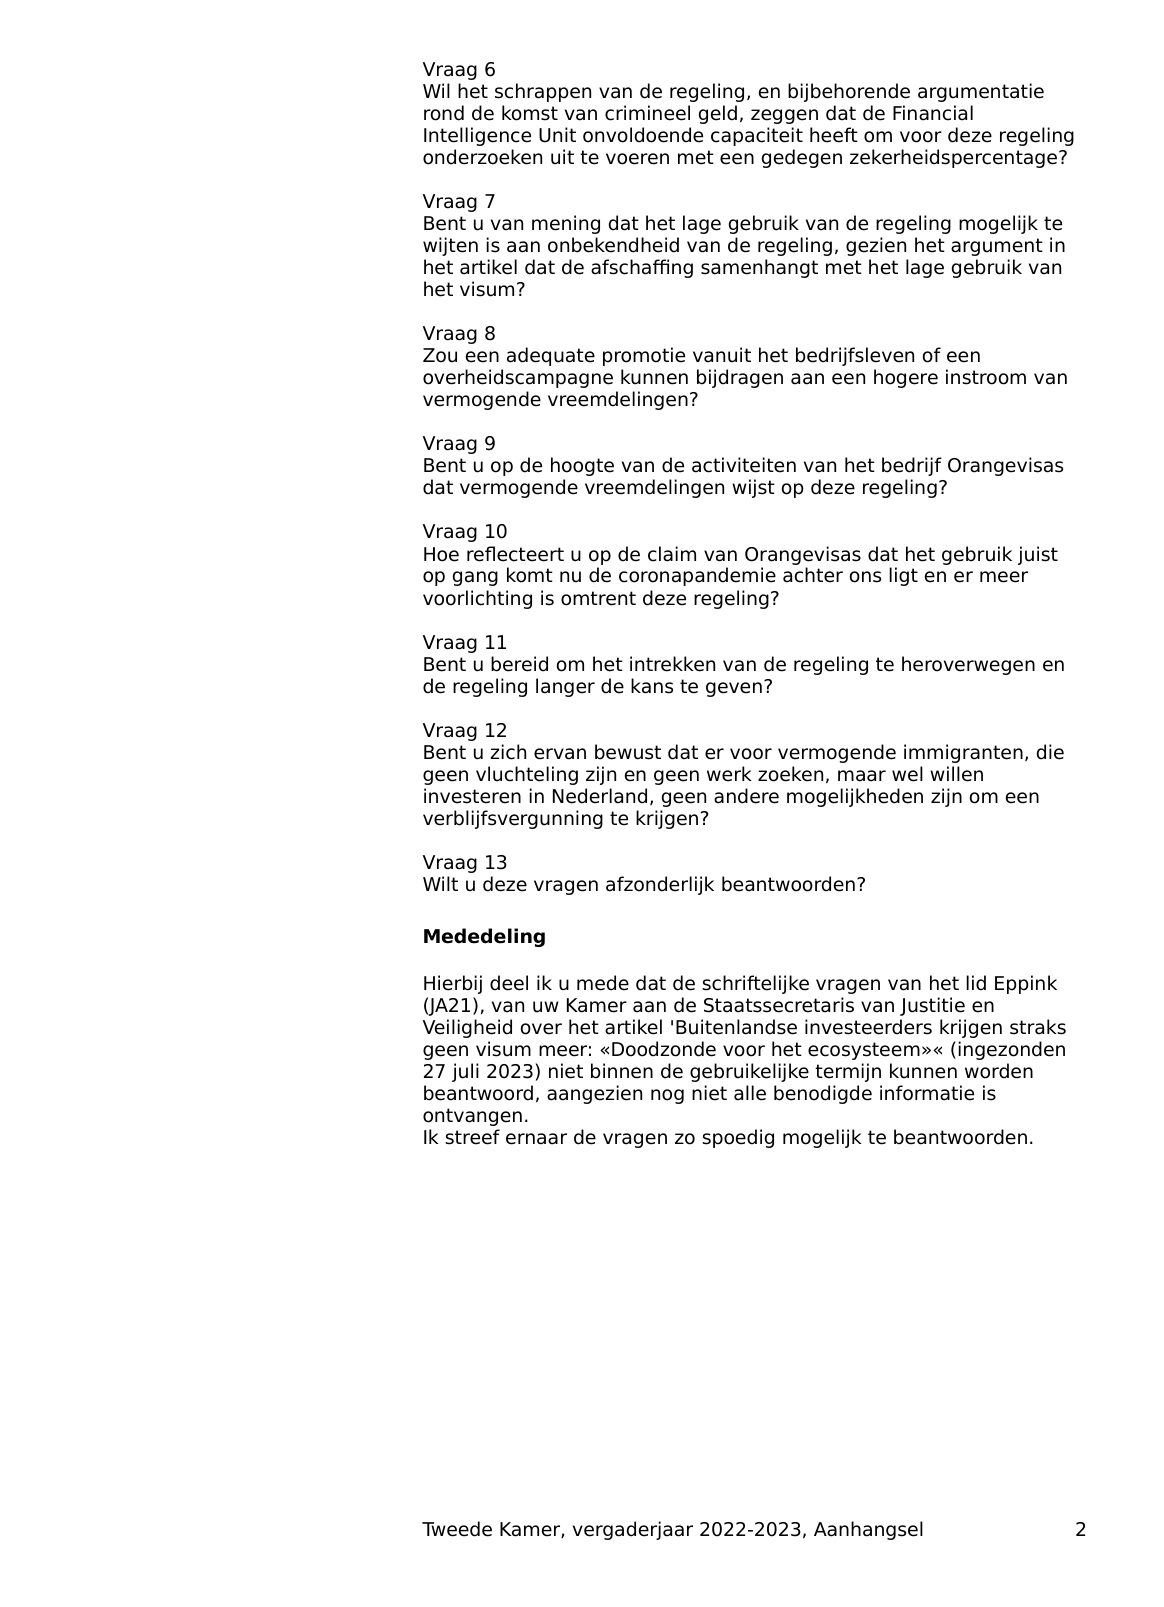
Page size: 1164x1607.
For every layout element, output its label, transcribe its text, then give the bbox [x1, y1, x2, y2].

text Vraag 9 [422, 433, 1087, 455]
text Hierbij deel ik u mede dat de schriftelijke vragen van het lid Eppink (JA21), van uw Kamer aan de Staatssecretaris van Justitie en Veiligheid over het artikel 'Buitenlandse investeerders krijgen straks geen visum meer: «Doodzonde voor het ecosysteem»« (ingezonden 27 juli 2023) niet binnen de gebruikelijke termijn kunnen worden beantwoord, aangezien nog niet alle benodigde informatie is ontvangen. [422, 973, 1087, 1127]
text Vraag 12 [422, 720, 1087, 742]
text Zou een adequate promotie vanuit het bedrijfsleven of een overheidscampagne kunnen bijdragen aan een hogere instroom van vermogende vreemdelingen? [422, 345, 1087, 411]
text Vraag 13 [422, 852, 1087, 874]
text Vraag 6 [422, 59, 1087, 81]
text Ik streef ernaar de vragen zo spoedig mogelijk te beantwoorden. [422, 1127, 1087, 1148]
text Bent u van mening dat het lage gebruik van de regeling mogelijk te wijten is aan onbekendheid van de regeling, gezien het argument in het artikel dat de afschaffing samenhangt met het lage gebruik van het visum? [422, 213, 1087, 301]
subtitle Mededeling [422, 926, 1087, 948]
text Bent u op de hoogte van de activiteiten van het bedrijf Orangevisas dat vermogende vreemdelingen wijst op deze regeling? [422, 455, 1087, 499]
text Wilt u deze vragen afzonderlijk beantwoorden? [422, 874, 1087, 896]
text Bent u zich ervan bewust dat er voor vermogende immigranten, die geen vluchteling zijn en geen werk zoeken, maar wel willen investeren in Nederland, geen andere mogelijkheden zijn om een verblijfsvergunning te krijgen? [422, 742, 1087, 829]
text Vraag 8 [422, 323, 1087, 345]
text Vraag 7 [422, 191, 1087, 213]
text Wil het schrappen van de regeling, en bijbehorende argumentatie rond de komst van crimineel geld, zeggen dat de Financial Intelligence Unit onvoldoende capaciteit heeft om voor deze regeling onderzoeken uit te voeren met een gedegen zekerheidspercentage? [422, 81, 1087, 169]
text Vraag 10 [422, 521, 1087, 543]
text Vraag 11 [422, 632, 1087, 653]
text Hoe reflecteert u op de claim van Orangevisas dat het gebruik juist op gang komt nu de coronapandemie achter ons ligt en er meer voorlichting is omtrent deze regeling? [422, 543, 1087, 609]
text Bent u bereid om het intrekken van de regeling te heroverwegen en de regeling langer de kans te geven? [422, 653, 1087, 697]
